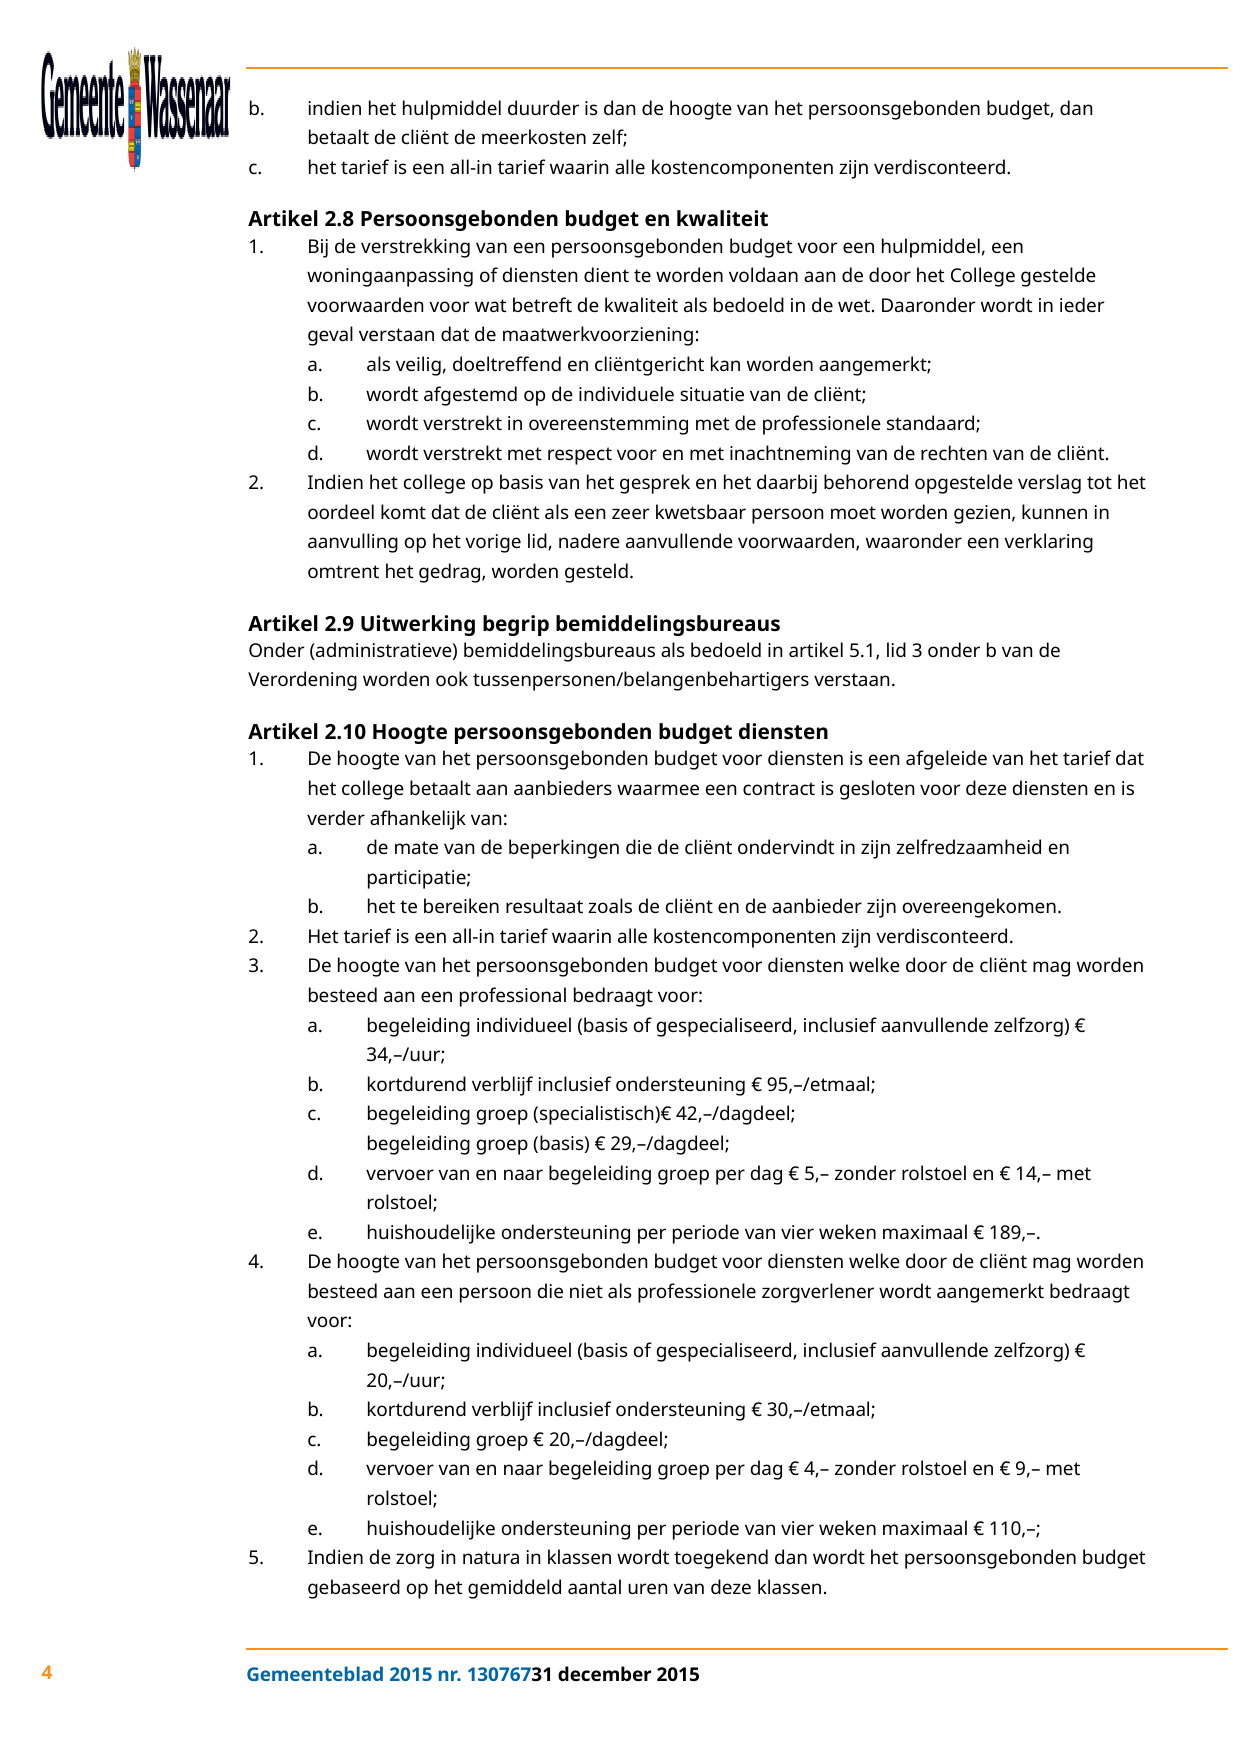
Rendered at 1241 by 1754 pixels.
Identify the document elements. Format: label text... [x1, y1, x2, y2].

list De hoogte van het persoonsgebonden budget voor diensten welke door de cliënt mag worden besteed aan een professional bedraagt voor: [248, 953, 1152, 1008]
list het te bereiken resultaat zoals de cliënt en de aanbieder zijn overeengekomen. [307, 893, 1152, 919]
list Indien de zorg in natura in klassen wordt toegekend dan wordt het persoonsgebonden budget gebaseerd op het gemiddeld aantal uren van deze klassen. [248, 1544, 1152, 1599]
list de mate van de beperkingen die de cliënt ondervindt in zijn zelfredzaamheid en participatie; [307, 834, 1152, 889]
list De hoogte van het persoonsgebonden budget voor diensten welke door de cliënt mag worden besteed aan een persoon die niet als professionele zorgverlener wordt aangemerkt bedraagt voor: [248, 1248, 1152, 1333]
text Onder (administratieve) bemiddelingsbureaus als bedoeld in artikel 5.1, lid 3 onder b van de Verordening worden ook tussenpersonen/belangenbehartigers verstaan. [248, 637, 1152, 692]
list begeleiding groep (specialistisch)€ 42,–/dagdeel; [307, 1101, 1152, 1126]
text Artikel 2.9 Uitwerking begrip bemiddelingsbureaus [248, 609, 1152, 637]
list De hoogte van het persoonsgebonden budget voor diensten is een afgeleide van het tarief dat het college betaalt aan aanbieders waarmee een contract is gesloten voor deze diensten en is verder afhankelijk van: [248, 746, 1152, 830]
list begeleiding groep € 20,–/dagdeel; [307, 1426, 1152, 1452]
list kortdurend verblijf inclusief ondersteuning € 30,–/etmaal; [307, 1396, 1152, 1422]
list Bij de verstrekking van een persoonsgebonden budget voor een hulpmiddel, een woningaanpassing of diensten dient te worden voldaan aan de door het College gestelde voorwaarden voor wat betreft de kwaliteit als bedoeld in de wet. Daaronder wordt in ieder geval verstaan dat de maatwerkvoorziening: [248, 233, 1152, 347]
list indien het hulpmiddel duurder is dan de hoogte van het persoonsgebonden budget, dan betaalt de cliënt de meerkosten zelf; [248, 95, 1152, 150]
list begeleiding individueel (basis of gespecialiseerd, inclusief aanvullende zelfzorg) € 34,–/uur; [307, 1012, 1152, 1067]
list wordt verstrekt in overeenstemming met de professionele standaard; [307, 410, 1152, 436]
list huishoudelijke ondersteuning per periode van vier weken maximaal € 110,–; [307, 1515, 1152, 1540]
list vervoer van en naar begeleiding groep per dag € 4,– zonder rolstoel en € 9,– met rolstoel; [307, 1456, 1152, 1511]
list begeleiding groep (basis) € 29,–/dagdeel; [307, 1130, 1152, 1156]
list huishoudelijke ondersteuning per periode van vier weken maximaal € 189,–. [307, 1219, 1152, 1244]
list het tarief is een all-in tarief waarin alle kostencomponenten zijn verdisconteerd. [248, 154, 1152, 180]
text Artikel 2.10 Hoogte persoonsgebonden budget diensten [248, 717, 1152, 746]
list wordt afgestemd op de individuele situatie van de cliënt; [307, 381, 1152, 406]
picture [41, 47, 231, 172]
list vervoer van en naar begeleiding groep per dag € 5,– zonder rolstoel en € 14,– met rolstoel; [307, 1160, 1152, 1215]
text Artikel 2.8 Persoonsgebonden budget en kwaliteit [248, 204, 1152, 233]
list als veilig, doeltreffend en cliëntgericht kan worden aangemerkt; [307, 351, 1152, 377]
list begeleiding individueel (basis of gespecialiseerd, inclusief aanvullende zelfzorg) € 20,–/uur; [307, 1337, 1152, 1392]
list Het tarief is een all-in tarief waarin alle kostencomponenten zijn verdisconteerd. [248, 923, 1152, 949]
list Indien het college op basis van het gesprek en het daarbij behorend opgestelde verslag tot het oordeel komt dat de cliënt als een zeer kwetsbaar persoon moet worden gezien, kunnen in aanvulling op het vorige lid, nadere aanvullende voorwaarden, waaronder een verklaring omtrent het gedrag, worden gesteld. [248, 469, 1152, 584]
list kortdurend verblijf inclusief ondersteuning € 95,–/etmaal; [307, 1071, 1152, 1097]
list wordt verstrekt met respect voor en met inachtneming van de rechten van de cliënt. [307, 440, 1152, 466]
